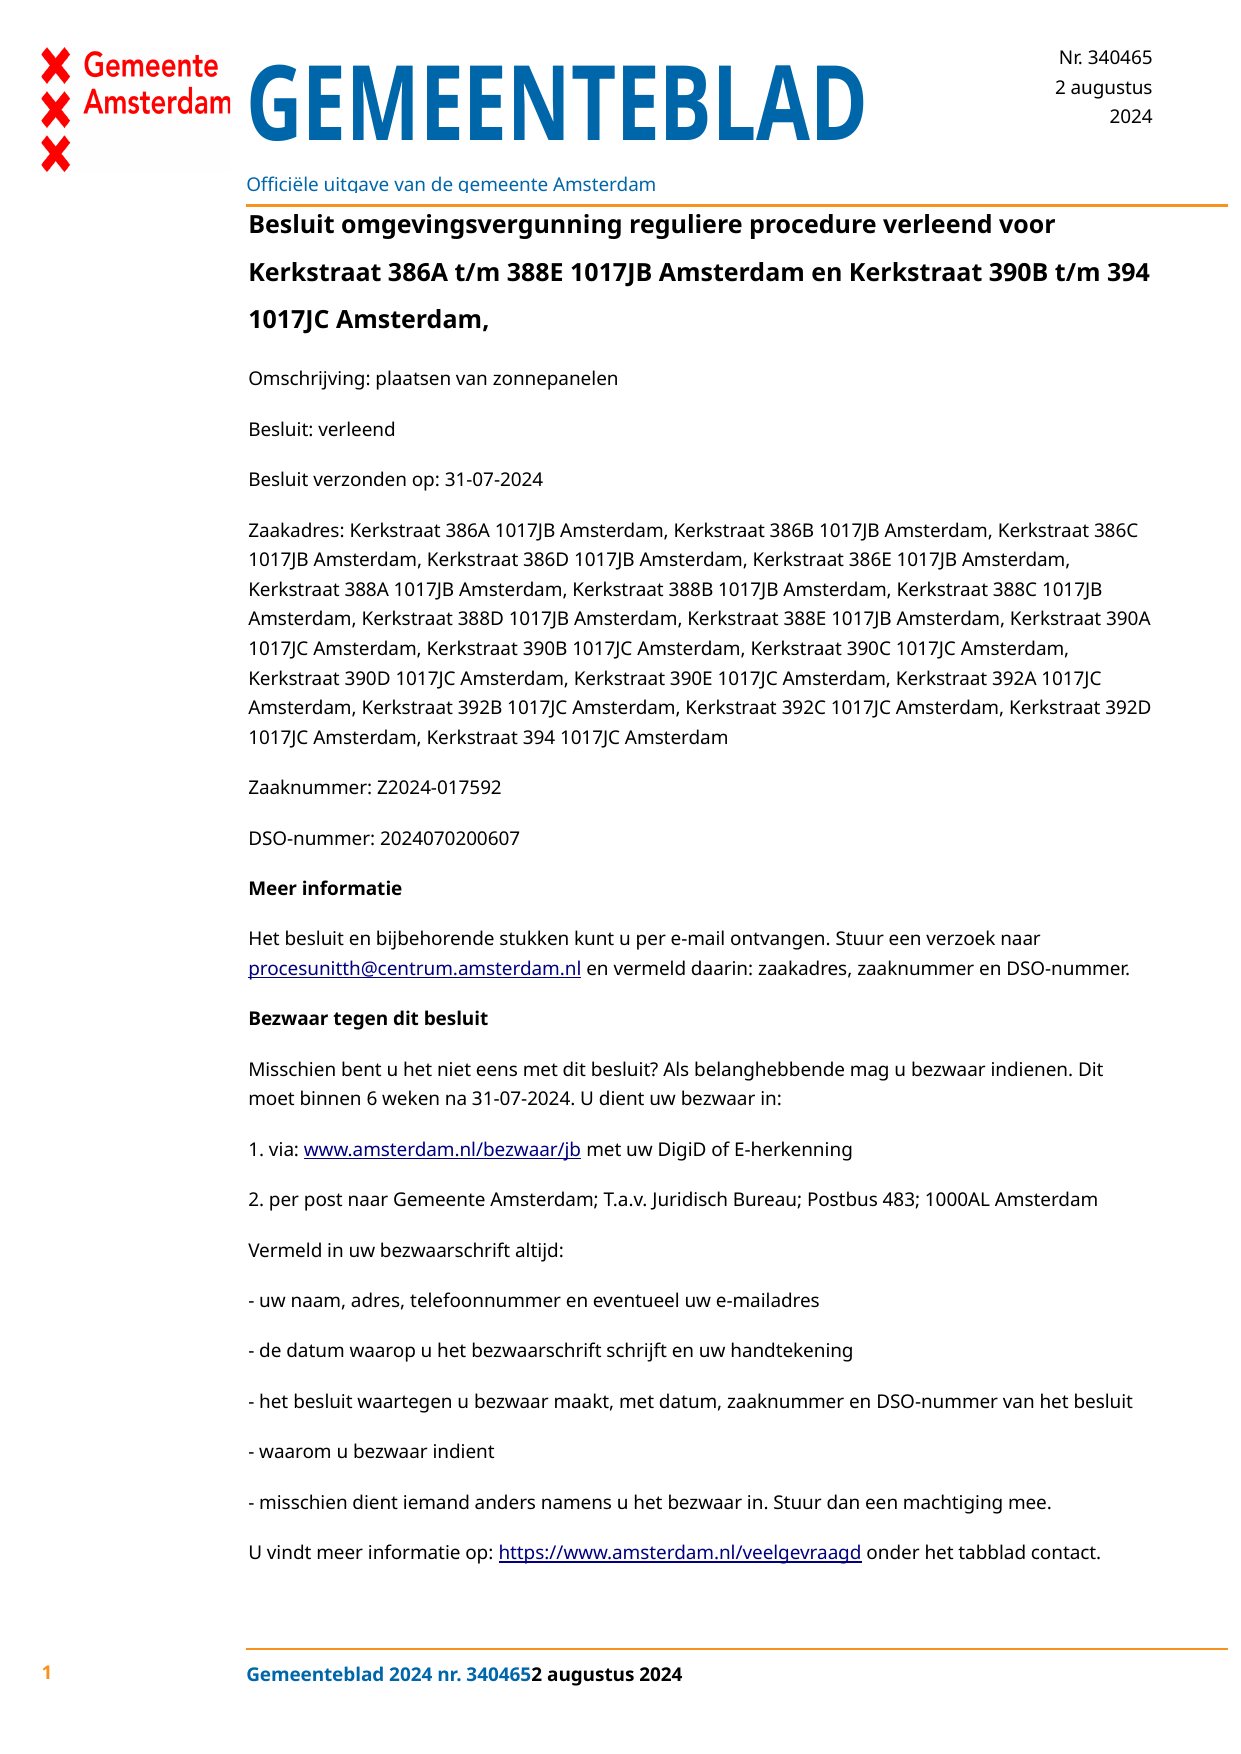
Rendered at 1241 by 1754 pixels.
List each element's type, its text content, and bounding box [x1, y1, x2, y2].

text Omschrijving: plaatsen van zonnepanelen [248, 366, 1152, 391]
text Besluit: verleend [248, 416, 1152, 442]
text - waarom u bezwaar indient [248, 1438, 1152, 1464]
text DSO-nummer: 2024070200607 [248, 825, 1152, 850]
text Bezwaar tegen dit besluit [248, 1006, 1152, 1031]
text - uw naam, adres, telefoonnummer en eventueel uw e-mailadres [248, 1287, 1152, 1313]
picture [41, 47, 231, 172]
text Het besluit en bijbehorende stukken kunt u per e-mail ontvangen. Stuur een verzoek naar procesunitth@centrum.amsterdam.nl en vermeld daarin: zaakadres, zaaknummer en DSO-nummer. [248, 926, 1152, 981]
text Zaakadres: Kerkstraat 386A 1017JB Amsterdam, Kerkstraat 386B 1017JB Amsterdam, Kerkstraat 386C 1017JB Amsterdam, Kerkstraat 386D 1017JB Amsterdam, Kerkstraat 386E 1017JB Amsterdam, Kerkstraat 388A 1017JB Amsterdam, Kerkstraat 388B 1017JB Amsterdam, Kerkstraat 388C 1017JB Amsterdam, Kerkstraat 388D 1017JB Amsterdam, Kerkstraat 388E 1017JB Amsterdam, Kerkstraat 390A 1017JC Amsterdam, Kerkstraat 390B 1017JC Amsterdam, Kerkstraat 390C 1017JC Amsterdam, Kerkstraat 390D 1017JC Amsterdam, Kerkstraat 390E 1017JC Amsterdam, Kerkstraat 392A 1017JC Amsterdam, Kerkstraat 392B 1017JC Amsterdam, Kerkstraat 392C 1017JC Amsterdam, Kerkstraat 392D 1017JC Amsterdam, Kerkstraat 394 1017JC Amsterdam [248, 517, 1152, 749]
text Besluit verzonden op: 31-07-2024 [248, 466, 1152, 492]
text Misschien bent u het niet eens met dit besluit? Als belanghebbende mag u bezwaar indienen. Dit moet binnen 6 weken na 31-07-2024. U dient uw bezwaar in: [248, 1056, 1152, 1111]
text - misschien dient iemand anders namens u het bezwaar in. Stuur dan een machtiging mee. [248, 1489, 1152, 1514]
text Besluit omgevingsvergunning reguliere procedure verleend voor Kerkstraat 386A t/m 388E 1017JB Amsterdam en Kerkstraat 390B t/m 394 1017JC Amsterdam, [248, 207, 1152, 336]
text 2. per post naar Gemeente Amsterdam; T.a.v. Juridisch Bureau; Postbus 483; 1000AL Amsterdam [248, 1186, 1152, 1212]
text U vindt meer informatie op: https://www.amsterdam.nl/veelgevraagd onder het tabblad contact. [248, 1539, 1152, 1565]
text Zaaknummer: Z2024-017592 [248, 774, 1152, 800]
text Vermeld in uw bezwaarschrift altijd: [248, 1237, 1152, 1262]
text Meer informatie [248, 875, 1152, 901]
text - de datum waarop u het bezwaarschrift schrijft en uw handtekening [248, 1338, 1152, 1363]
text - het besluit waartegen u bezwaar maakt, met datum, zaaknummer en DSO-nummer van het besluit [248, 1388, 1152, 1414]
text 1. via: www.amsterdam.nl/bezwaar/jb met uw DigiD of E-herkenning [248, 1136, 1152, 1162]
